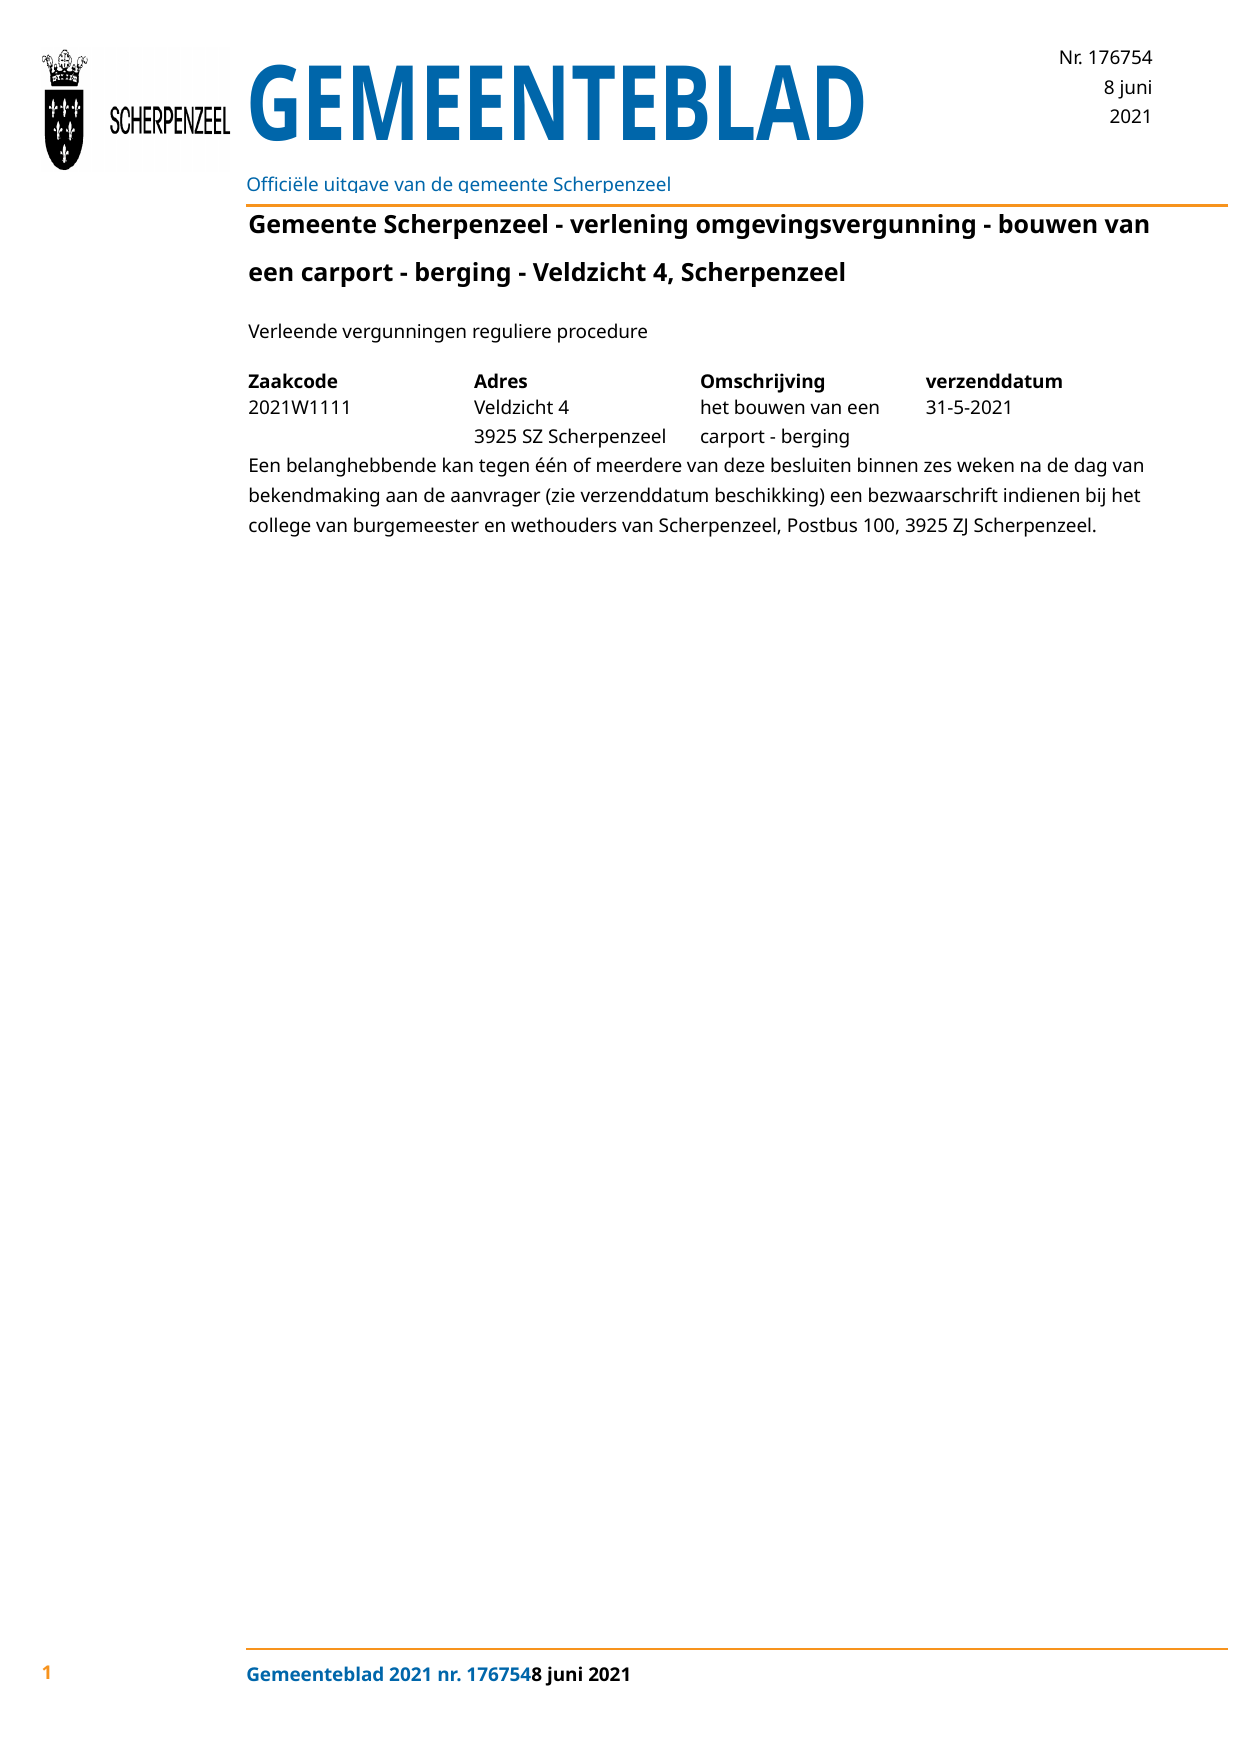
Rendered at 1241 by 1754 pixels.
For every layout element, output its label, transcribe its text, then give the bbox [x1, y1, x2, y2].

table_header Omschrijving [700, 369, 926, 394]
table_cell 2021W1111 [248, 394, 474, 449]
table_cell Veldzicht 4 3925 SZ Scherpenzeel [474, 394, 700, 449]
table_header Zaakcode [248, 369, 474, 394]
picture [41, 47, 231, 172]
table_cell 31-5-2021 [926, 394, 1152, 449]
table_header Adres [474, 369, 700, 394]
table_header verzenddatum [926, 369, 1152, 394]
text Verleende vergunningen reguliere procedure [248, 318, 1152, 344]
text Een belanghebbende kan tegen één of meerdere van deze besluiten binnen zes weken na de dag van bekendmaking aan de aanvrager (zie verzenddatum beschikking) een bezwaarschrift indienen bij het college van burgemeester en wethouders van Scherpenzeel, Postbus 100, 3925 ZJ Scherpenzeel. [248, 453, 1152, 538]
text Gemeente Scherpenzeel - verlening omgevingsvergunning - bouwen van een carport - berging - Veldzicht 4, Scherpenzeel [248, 207, 1152, 288]
table_cell het bouwen van een carport - berging [700, 394, 926, 449]
